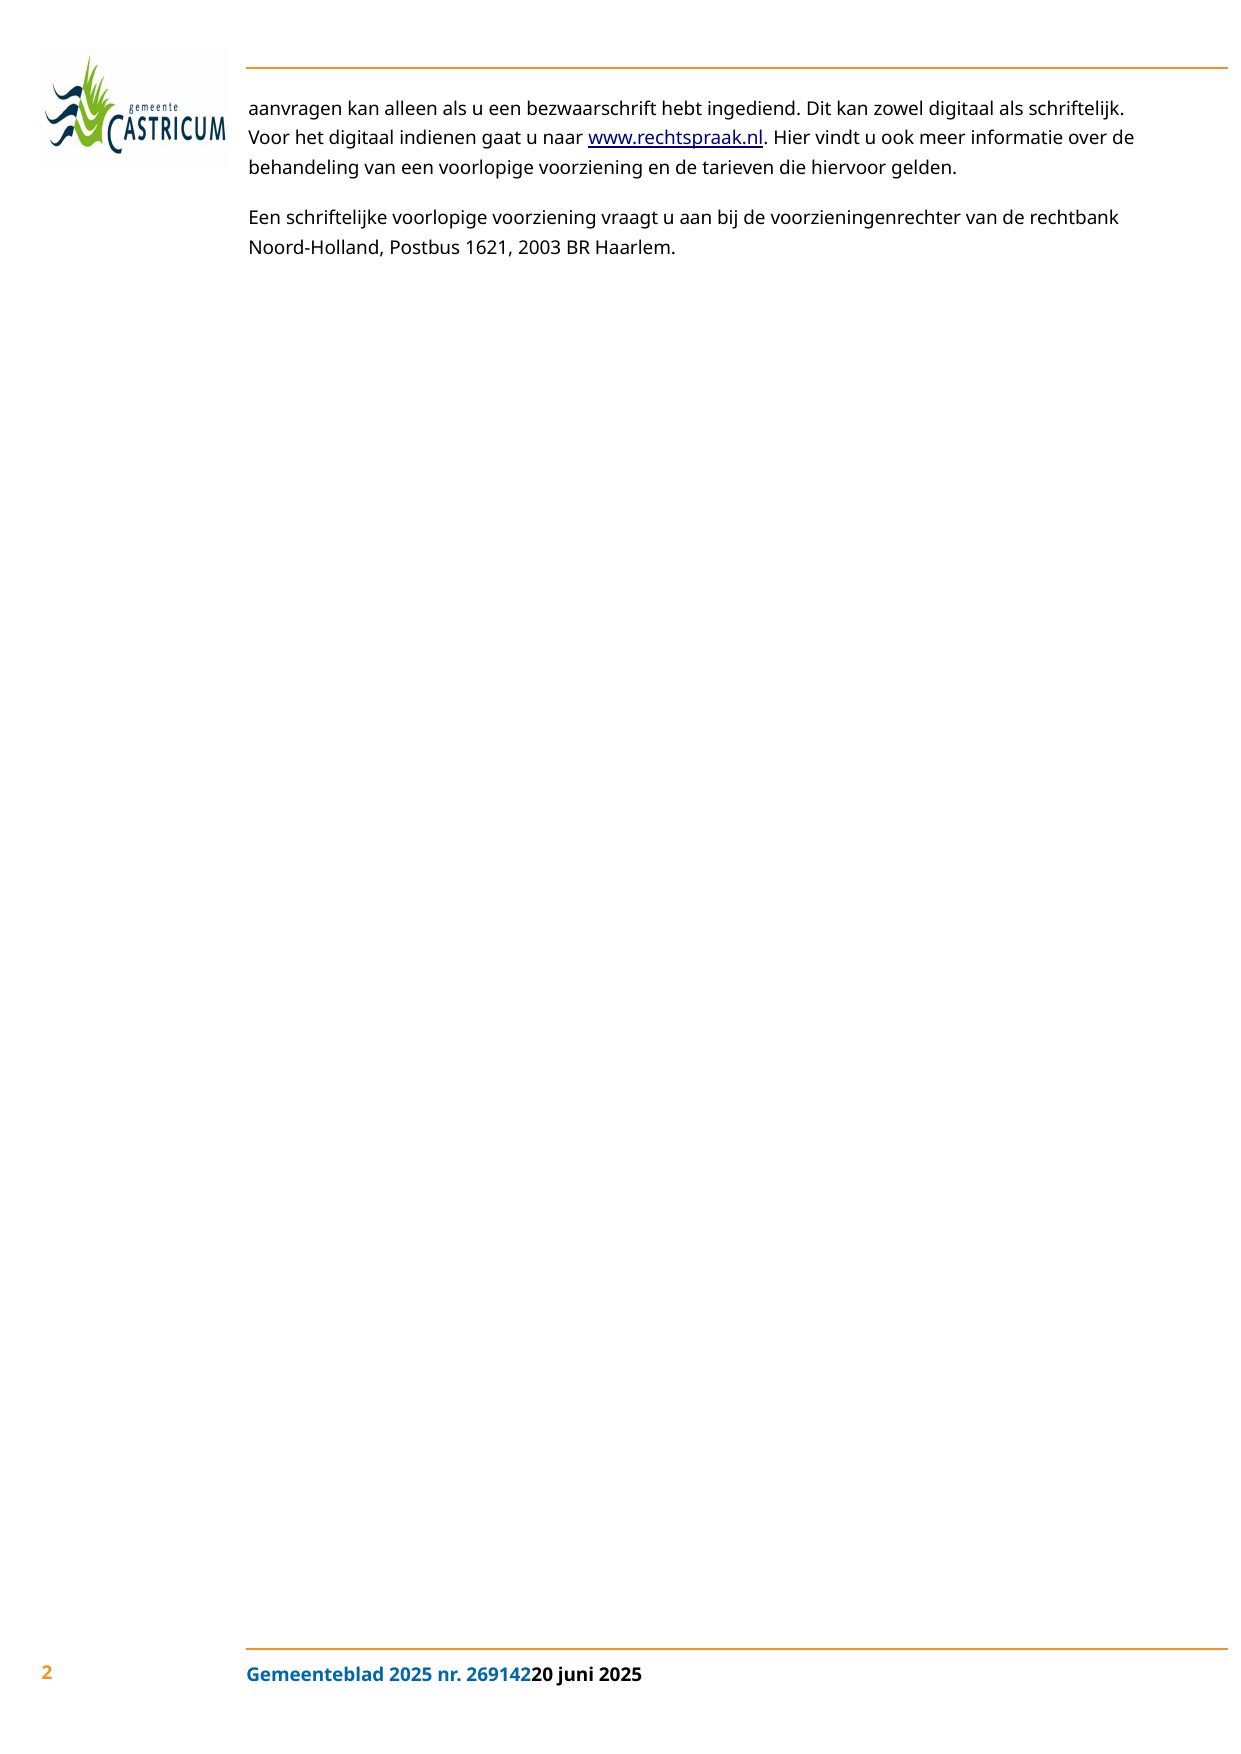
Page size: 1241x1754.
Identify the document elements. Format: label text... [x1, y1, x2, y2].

text Een schriftelijke voorlopige voorziening vraagt u aan bij de voorzieningenrechter van de rechtbank Noord-Holland, Postbus 1621, 2003 BR Haarlem. [248, 204, 1152, 260]
text aanvragen kan alleen als u een bezwaarschrift hebt ingediend. Dit kan zowel digitaal als schriftelijk. Voor het digitaal indienen gaat u naar www.rechtspraak.nl. Hier vindt u ook meer informatie over de behandeling van een voorlopige voorziening en de tarieven die hiervoor gelden. [248, 95, 1152, 180]
picture [41, 47, 231, 172]
